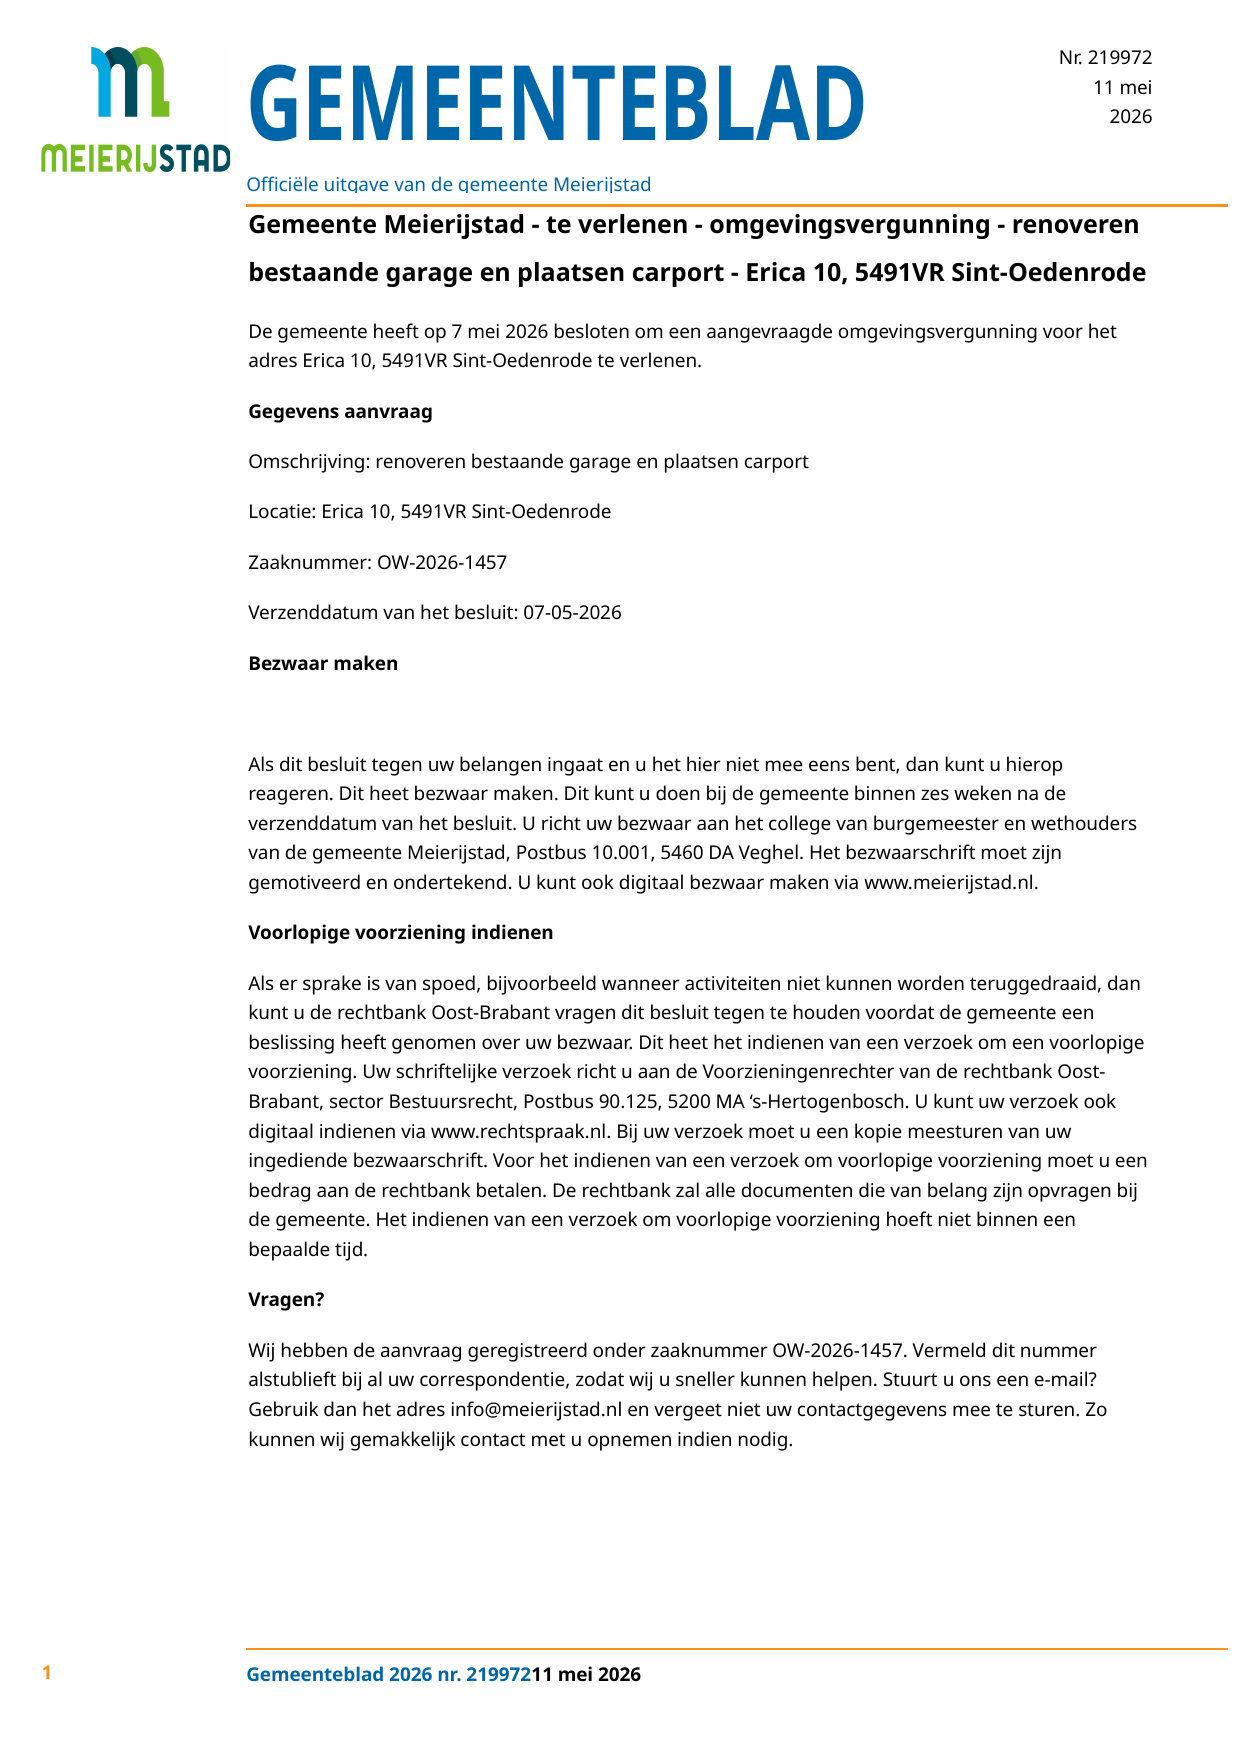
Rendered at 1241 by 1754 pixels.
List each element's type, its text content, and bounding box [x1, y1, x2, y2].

text Wij hebben de aanvraag geregistreerd onder zaaknummer OW-2026-1457. Vermeld dit nummer alstublieft bij al uw correspondentie, zodat wij u sneller kunnen helpen. Stuurt u ons een e-mail? Gebruik dan het adres info@meierijstad.nl en vergeet niet uw contactgegevens mee te sturen. Zo kunnen wij gemakkelijk contact met u opnemen indien nodig. [248, 1337, 1152, 1452]
text Verzenddatum van het besluit: 07-05-2026 [248, 599, 1152, 625]
text Als dit besluit tegen uw belangen ingaat en u het hier niet mee eens bent, dan kunt u hierop reageren. Dit heet bezwaar maken. Dit kunt u doen bij de gemeente binnen zes weken na de verzenddatum van het besluit. U richt uw bezwaar aan het college van burgemeester en wethouders van de gemeente Meierijstad, Postbus 10.001, 5460 DA Veghel. Het bezwaarschrift moet zijn gemotiveerd en ondertekend. U kunt ook digitaal bezwaar maken via www.meierijstad.nl. [248, 751, 1152, 895]
text Gegevens aanvraag [248, 398, 1152, 424]
text Omschrijving: renoveren bestaande garage en plaatsen carport [248, 448, 1152, 474]
text De gemeente heeft op 7 mei 2026 besloten om een aangevraagde omgevingsvergunning voor het adres Erica 10, 5491VR Sint-Oedenrode te verlenen. [248, 318, 1152, 373]
picture [41, 47, 231, 172]
text Vragen? [248, 1287, 1152, 1312]
text Als er sprake is van spoed, bijvoorbeeld wanneer activiteiten niet kunnen worden teruggedraaid, dan kunt u de rechtbank Oost-Brabant vragen dit besluit tegen te houden voordat de gemeente een beslissing heeft genomen over uw bezwaar. Dit heet het indienen van een verzoek om een voorlopige voorziening. Uw schriftelijke verzoek richt u aan de Voorzieningenrechter van de rechtbank Oost-Brabant, sector Bestuursrecht, Postbus 90.125, 5200 MA ‘s-Hertogenbosch. U kunt uw verzoek ook digitaal indienen via www.rechtspraak.nl. Bij uw verzoek moet u een kopie meesturen van uw ingediende bezwaarschrift. Voor het indienen van een verzoek om voorlopige voorziening moet u een bedrag aan de rechtbank betalen. De rechtbank zal alle documenten die van belang zijn opvragen bij de gemeente. Het indienen van een verzoek om voorlopige voorziening hoeft niet binnen een bepaalde tijd. [248, 970, 1152, 1262]
text Locatie: Erica 10, 5491VR Sint-Oedenrode [248, 499, 1152, 524]
text Gemeente Meierijstad - te verlenen - omgevingsvergunning - renoveren bestaande garage en plaatsen carport - Erica 10, 5491VR Sint-Oedenrode [248, 207, 1152, 288]
text Voorlopige voorziening indienen [248, 919, 1152, 945]
text Zaaknummer: OW-2026-1457 [248, 549, 1152, 575]
text Bezwaar maken [248, 650, 1152, 676]
